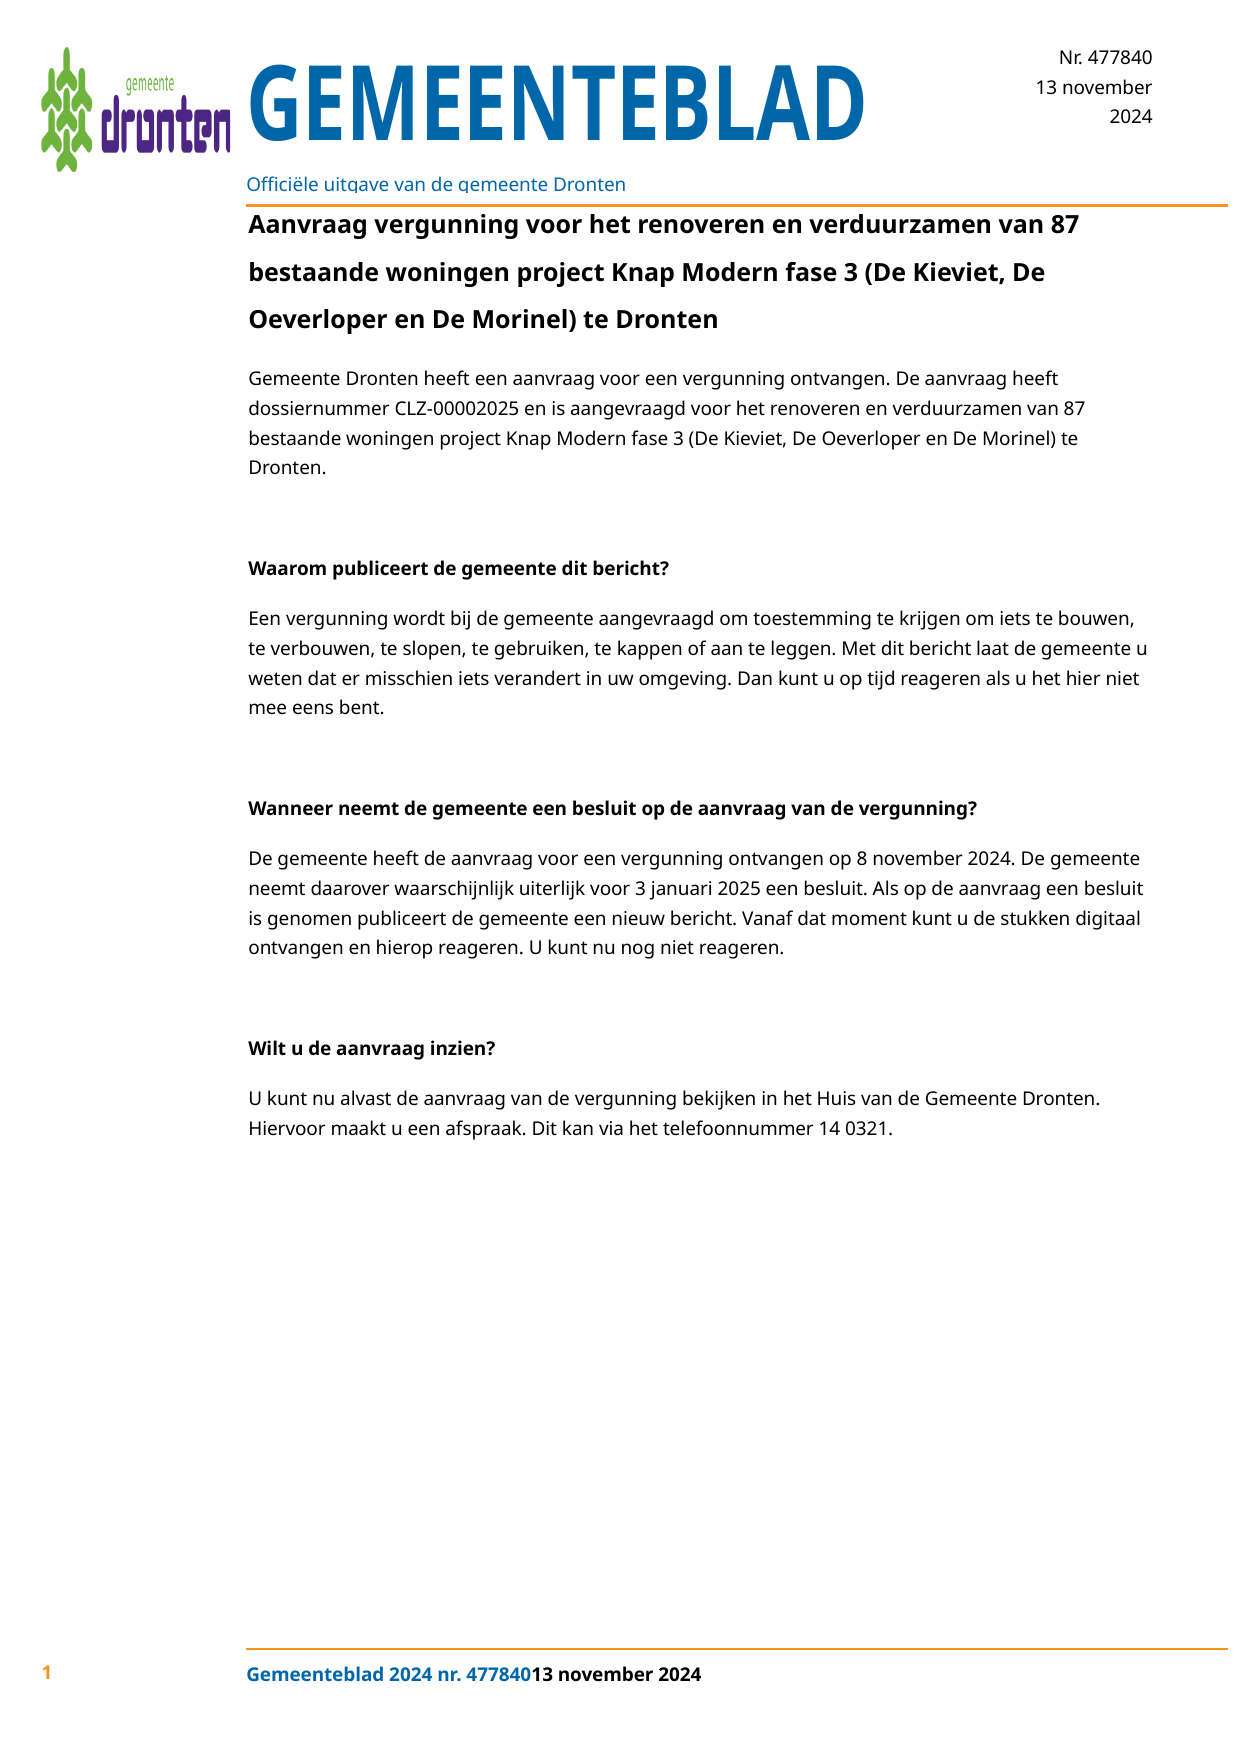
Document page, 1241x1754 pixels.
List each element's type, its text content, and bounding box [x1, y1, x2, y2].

text Wilt u de aanvraag inzien? [248, 1035, 1152, 1061]
text Aanvraag vergunning voor het renoveren en verduurzamen van 87 bestaande woningen project Knap Modern fase 3 (De Kieviet, De Oeverloper en De Morinel) te Dronten [248, 207, 1152, 336]
text U kunt nu alvast de aanvraag van de vergunning bekijken in het Huis van de Gemeente Dronten. Hiervoor maakt u een afspraak. Dit kan via het telefoonnummer 14 0321. [248, 1086, 1152, 1141]
text De gemeente heeft de aanvraag voor een vergunning ontvangen op 8 november 2024. De gemeente neemt daarover waarschijnlijk uiterlijk voor 3 januari 2025 een besluit. Als op de aanvraag een besluit is genomen publiceert de gemeente een nieuw bericht. Vanaf dat moment kunt u de stukken digitaal ontvangen en hierop reageren. U kunt nu nog niet reageren. [248, 846, 1152, 960]
picture [41, 47, 231, 172]
text Waarom publiceert de gemeente dit bericht? [248, 555, 1152, 581]
text Een vergunning wordt bij de gemeente aangevraagd om toestemming te krijgen om iets te bouwen, te verbouwen, te slopen, te gebruiken, te kappen of aan te leggen. Met dit bericht laat de gemeente u weten dat er misschien iets verandert in uw omgeving. Dan kunt u op tijd reageren als u het hier niet mee eens bent. [248, 606, 1152, 720]
text Gemeente Dronten heeft een aanvraag voor een vergunning ontvangen. De aanvraag heeft dossiernummer CLZ-00002025 en is aangevraagd voor het renoveren en verduurzamen van 87 bestaande woningen project Knap Modern fase 3 (De Kieviet, De Oeverloper en De Morinel) te Dronten. [248, 366, 1152, 480]
text Wanneer neemt de gemeente een besluit op de aanvraag van de vergunning? [248, 795, 1152, 821]
